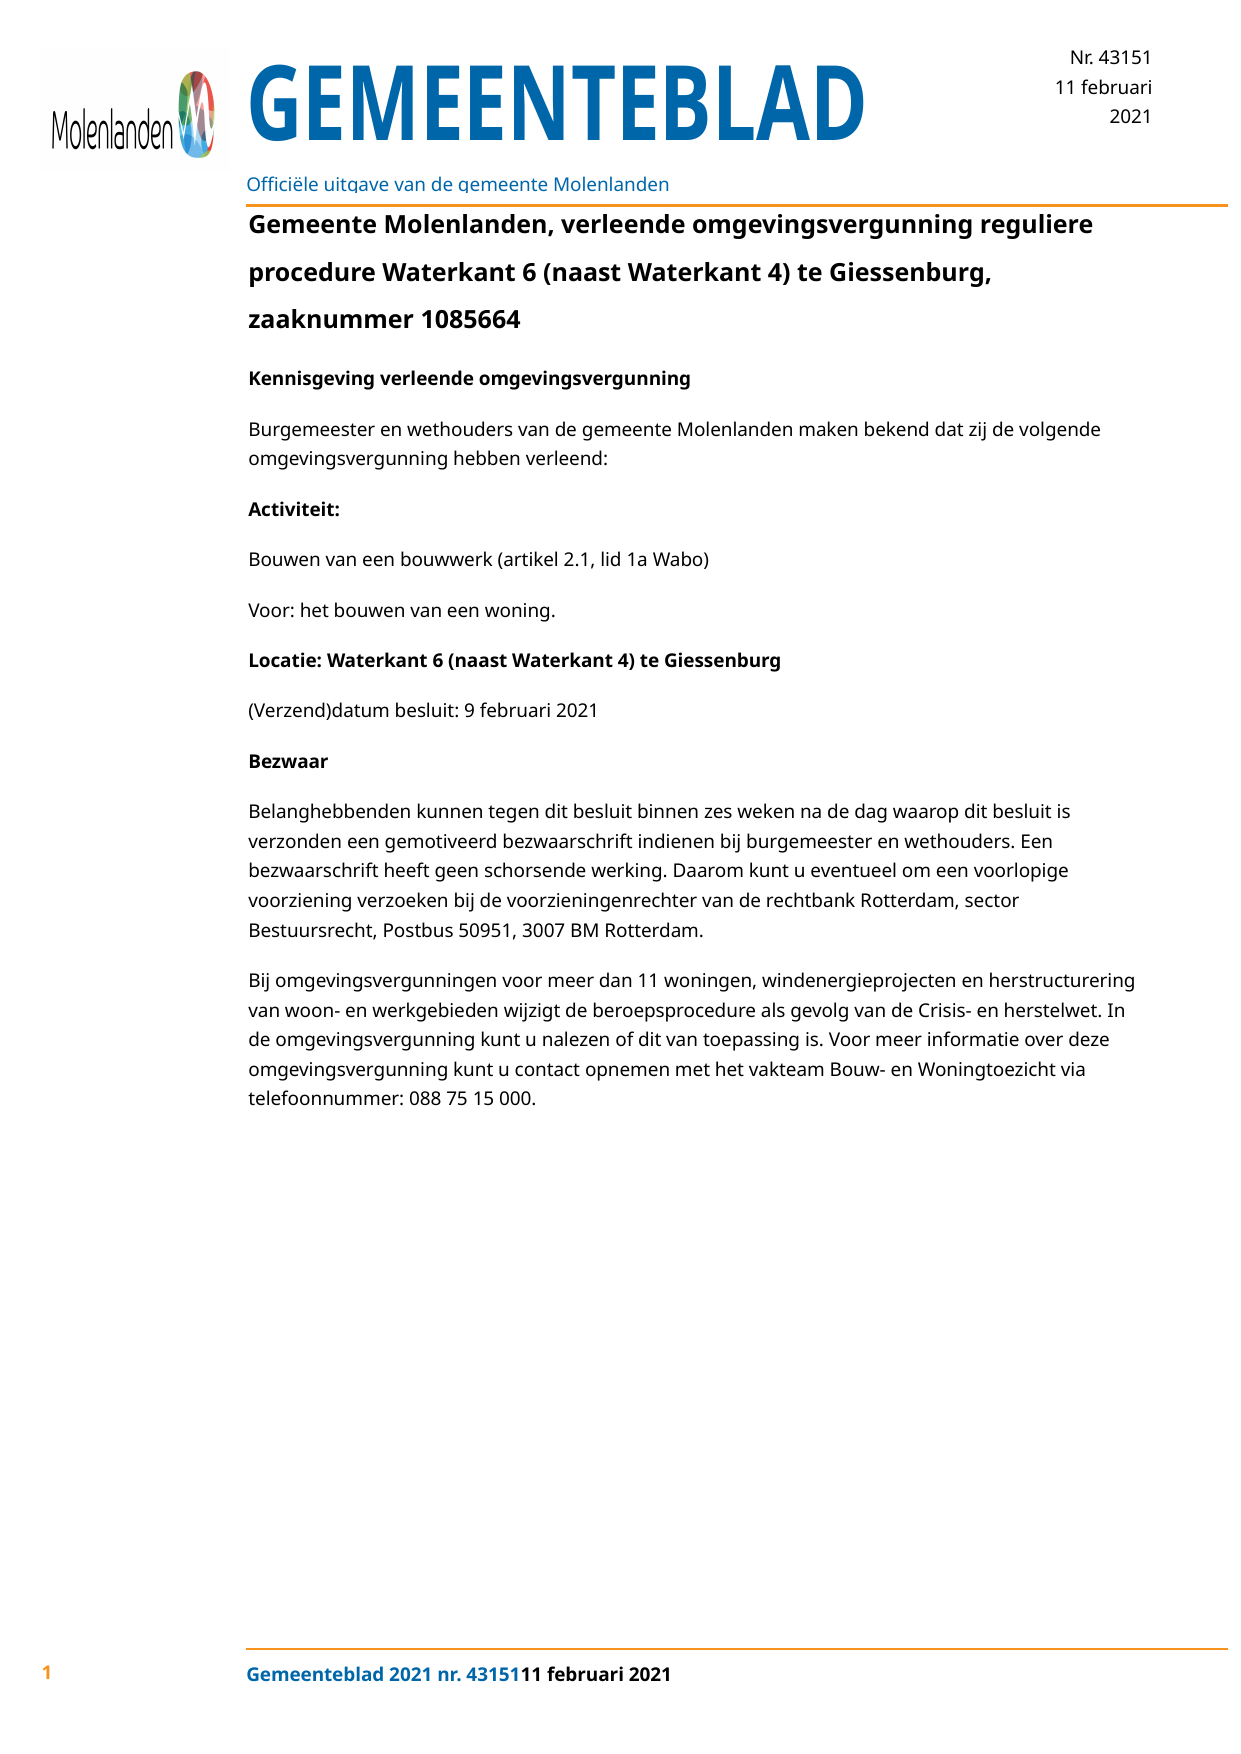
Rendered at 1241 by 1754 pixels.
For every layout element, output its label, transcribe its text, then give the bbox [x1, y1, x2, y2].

text Activiteit: [248, 496, 1152, 522]
text Kennisgeving verleende omgevingsvergunning [248, 366, 1152, 391]
text Bezwaar [248, 748, 1152, 774]
text Belanghebbenden kunnen tegen dit besluit binnen zes weken na de dag waarop dit besluit is verzonden een gemotiveerd bezwaarschrift indienen bij burgemeester en wethouders. Een bezwaarschrift heeft geen schorsende werking. Daarom kunt u eventueel om een voorlopige voorziening verzoeken bij de voorzieningenrechter van de rechtbank Rotterdam, sector Bestuursrecht, Postbus 50951, 3007 BM Rotterdam. [248, 798, 1152, 942]
text Burgemeester en wethouders van de gemeente Molenlanden maken bekend dat zij de volgende omgevingsvergunning hebben verleend: [248, 416, 1152, 471]
text (Verzend)datum besluit: 9 februari 2021 [248, 698, 1152, 723]
text Voor: het bouwen van een woning. [248, 597, 1152, 622]
picture [41, 47, 231, 172]
text Bouwen van een bouwwerk (artikel 2.1, lid 1a Wabo) [248, 546, 1152, 572]
text Gemeente Molenlanden, verleende omgevingsvergunning reguliere procedure Waterkant 6 (naast Waterkant 4) te Giessenburg, zaaknummer 1085664 [248, 207, 1152, 336]
text Bij omgevingsvergunningen voor meer dan 11 woningen, windenergieprojecten en herstructurering van woon- en werkgebieden wijzigt de beroepsprocedure als gevolg van de Crisis- en herstelwet. In de omgevingsvergunning kunt u nalezen of dit van toepassing is. Voor meer informatie over deze omgevingsvergunning kunt u contact opnemen met het vakteam Bouw- en Woningtoezicht via telefoonnummer: 088 75 15 000. [248, 967, 1152, 1111]
text Locatie: Waterkant 6 (naast Waterkant 4) te Giessenburg [248, 647, 1152, 673]
